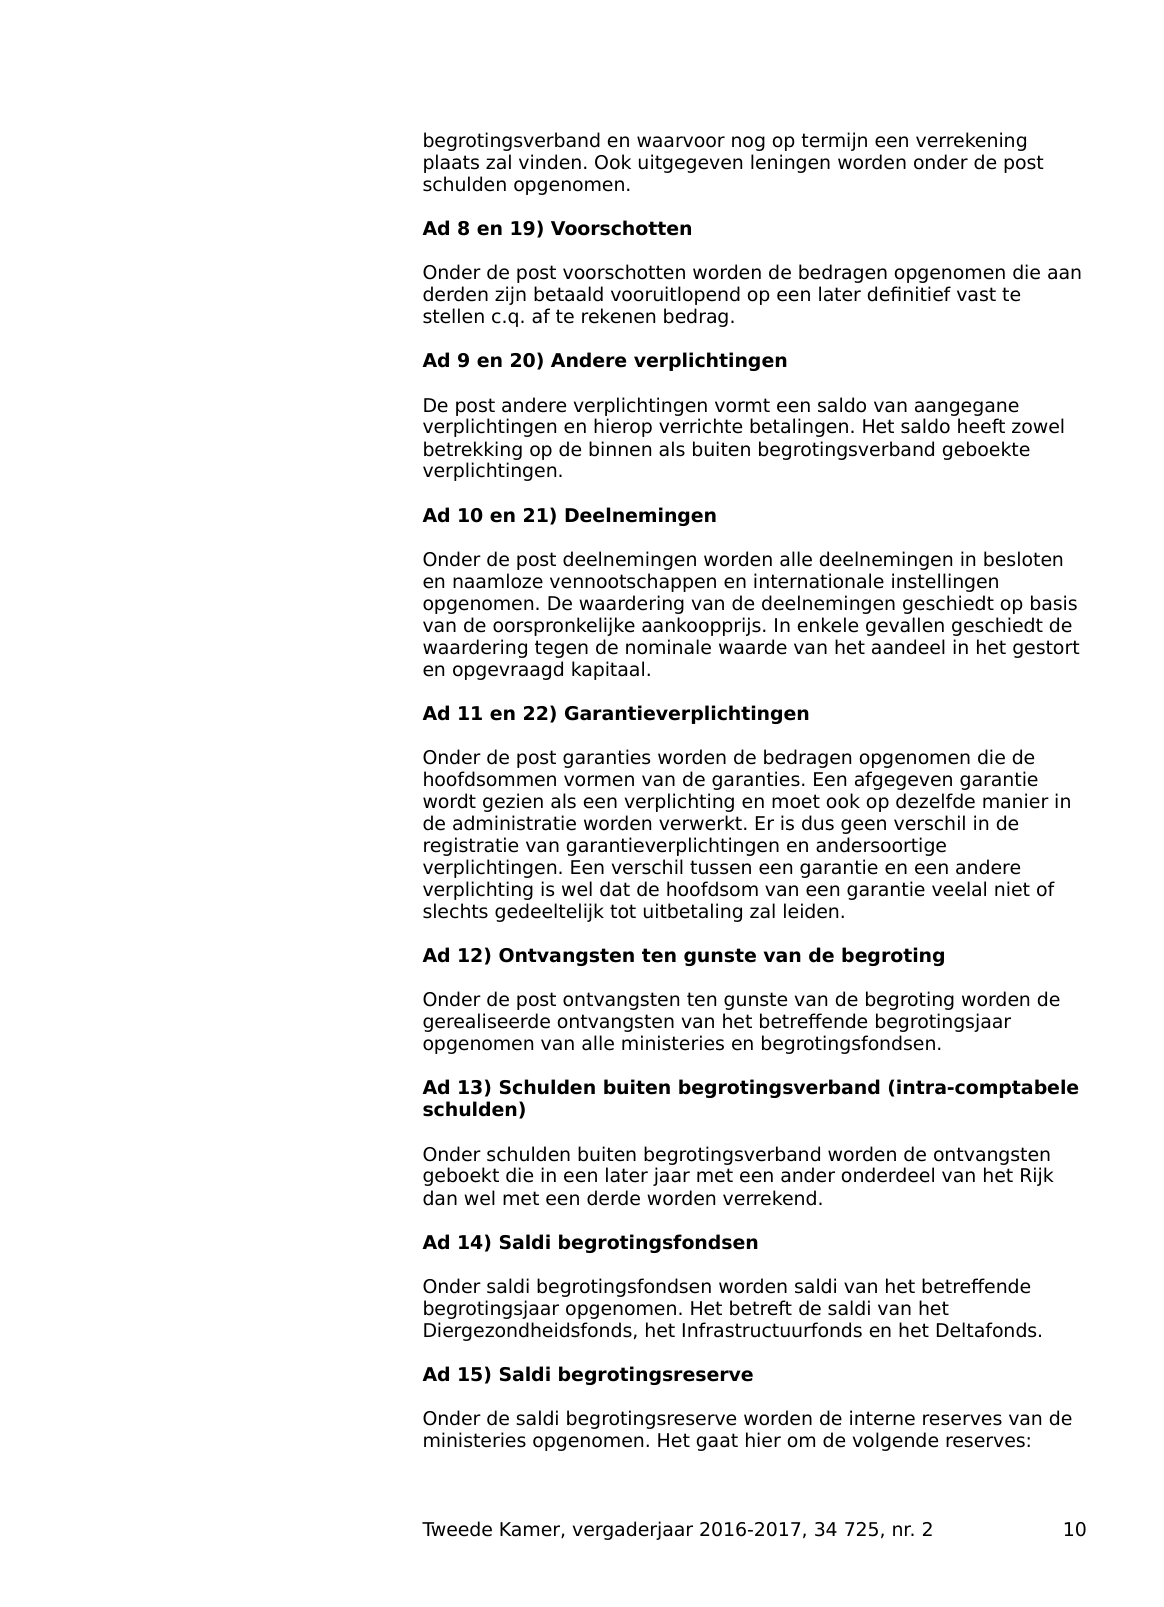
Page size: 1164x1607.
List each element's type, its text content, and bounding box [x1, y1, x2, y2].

text Onder de saldi begrotingsreserve worden de interne reserves van de ministeries opgenomen. Het gaat hier om de volgende reserves: [422, 1408, 1087, 1452]
subtitle Ad 14) Saldi begrotingsfondsen [422, 1232, 1087, 1253]
text Onder de post deelnemingen worden alle deelnemingen in besloten en naamloze vennootschappen en internationale instellingen opgenomen. De waardering van de deelnemingen geschiedt op basis van de oorspronkelijke aankoopprijs. In enkele gevallen geschiedt de waardering tegen de nominale waarde van het aandeel in het gestort en opgevraagd kapitaal. [422, 549, 1087, 681]
text Onder de post garanties worden de bedragen opgenomen die de hoofdsommen vormen van de garanties. Een afgegeven garantie wordt gezien als een verplichting en moet ook op dezelfde manier in de administratie worden verwerkt. Er is dus geen verschil in de registratie van garantieverplichtingen en andersoortige verplichtingen. Een verschil tussen een garantie en een andere verplichting is wel dat de hoofdsom van een garantie veelal niet of slechts gedeeltelijk tot uitbetaling zal leiden. [422, 747, 1087, 923]
text De post andere verplichtingen vormt een saldo van aangegane verplichtingen en hierop verrichte betalingen. Het saldo heeft zowel betrekking op de binnen als buiten begrotingsverband geboekte verplichtingen. [422, 394, 1087, 482]
subtitle Ad 9 en 20) Andere verplichtingen [422, 350, 1087, 372]
text Onder saldi begrotingsfondsen worden saldi van het betreffende begrotingsjaar opgenomen. Het betreft de saldi van het Diergezondheidsfonds, het Infrastructuurfonds en het Deltafonds. [422, 1276, 1087, 1342]
subtitle Ad 8 en 19) Voorschotten [422, 218, 1087, 240]
text begrotingsverband en waarvoor nog op termijn een verrekening plaats zal vinden. Ook uitgegeven leningen worden onder de post schulden opgenomen. [422, 130, 1087, 196]
subtitle Ad 13) Schulden buiten begrotingsverband (intra-comptabele schulden) [422, 1077, 1087, 1121]
text Onder de post ontvangsten ten gunste van de begroting worden de gerealiseerde ontvangsten van het betreffende begrotingsjaar opgenomen van alle ministeries en begrotingsfondsen. [422, 989, 1087, 1055]
subtitle Ad 15) Saldi begrotingsreserve [422, 1364, 1087, 1386]
subtitle Ad 12) Ontvangsten ten gunste van de begroting [422, 945, 1087, 967]
subtitle Ad 10 en 21) Deelnemingen [422, 504, 1087, 527]
text Onder schulden buiten begrotingsverband worden de ontvangsten geboekt die in een later jaar met een ander onderdeel van het Rijk dan wel met een derde worden verrekend. [422, 1143, 1087, 1209]
text Onder de post voorschotten worden de bedragen opgenomen die aan derden zijn betaald vooruitlopend op een later definitief vast te stellen c.q. af te rekenen bedrag. [422, 262, 1087, 328]
subtitle Ad 11 en 22) Garantieverplichtingen [422, 703, 1087, 725]
